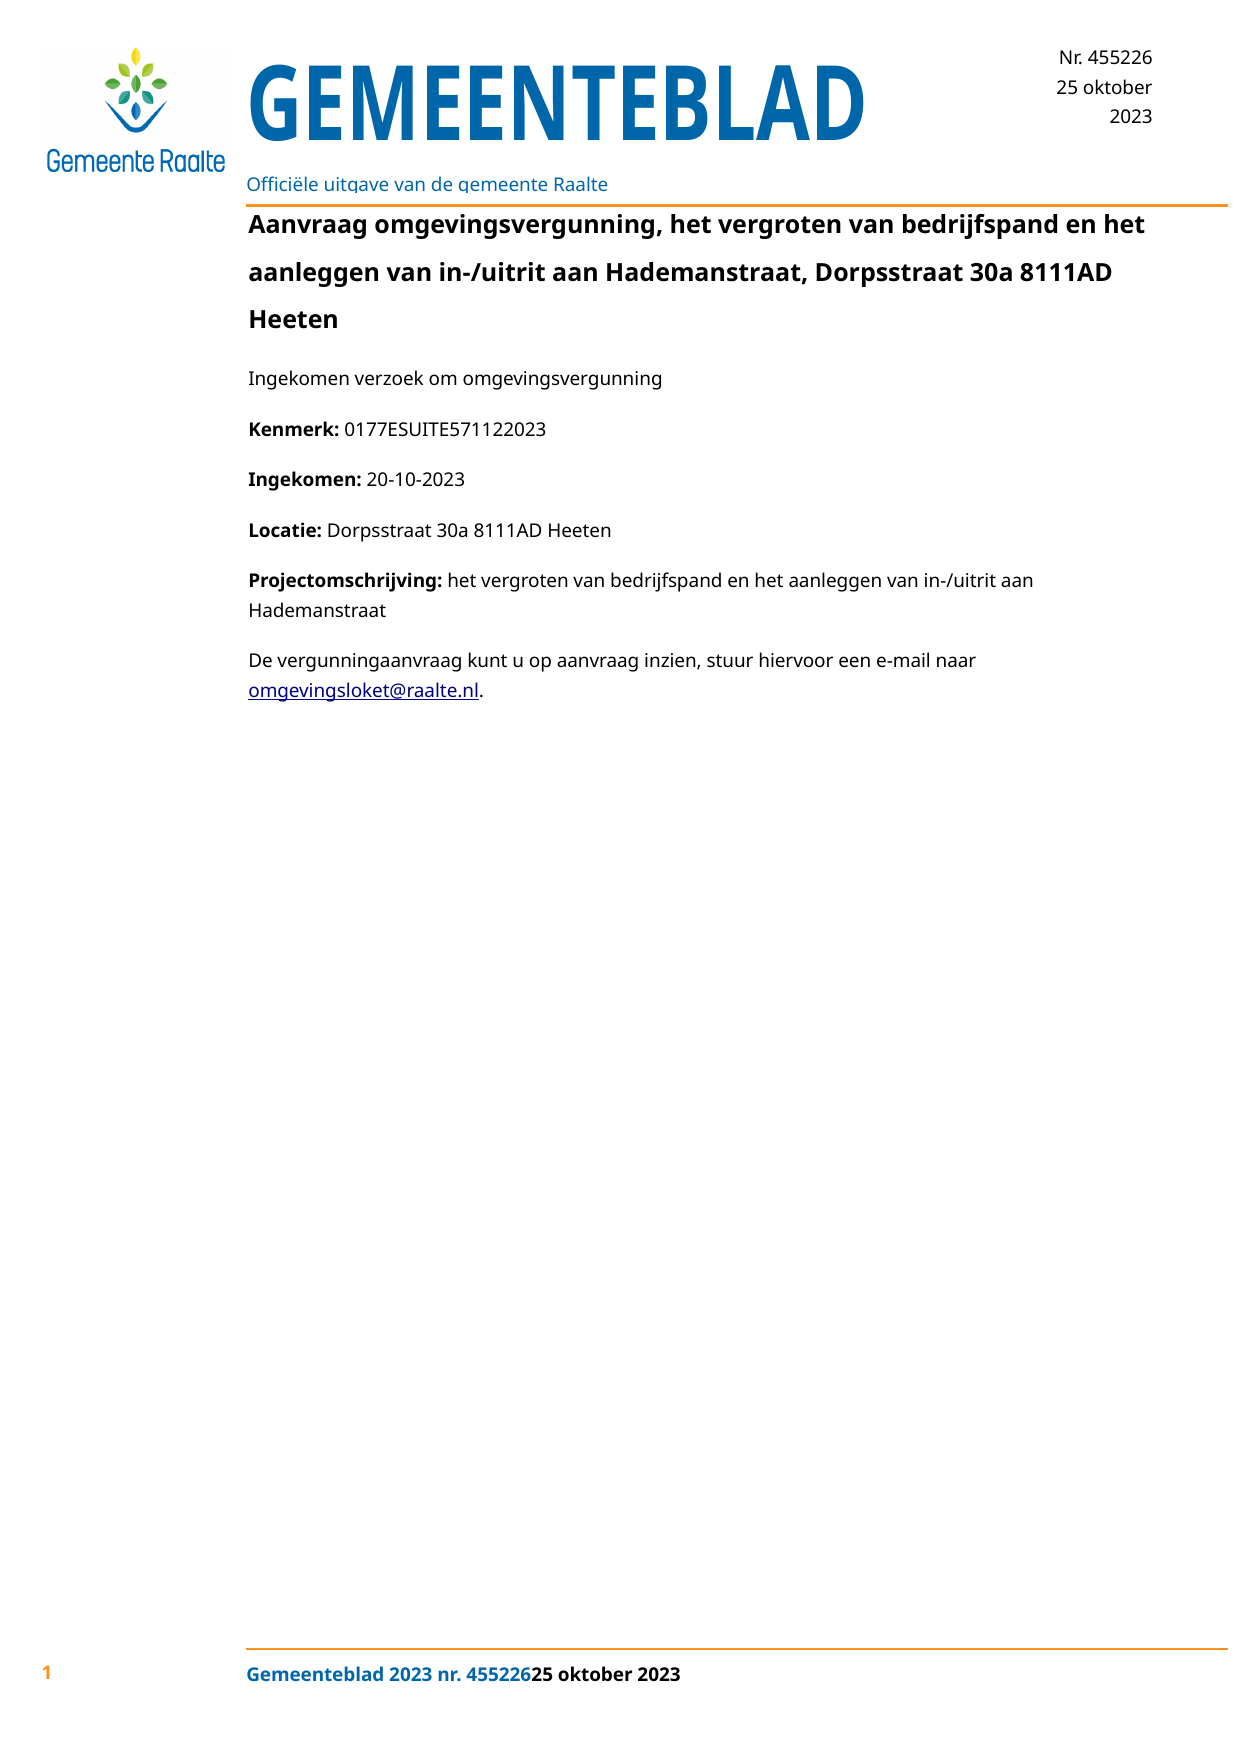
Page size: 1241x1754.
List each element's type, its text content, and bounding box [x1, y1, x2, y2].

text Ingekomen: 20-10-2023 [248, 466, 1152, 492]
text De vergunningaanvraag kunt u op aanvraag inzien, stuur hiervoor een e-mail naar omgevingsloket@raalte.nl. [248, 647, 1152, 702]
picture [41, 47, 231, 172]
text Ingekomen verzoek om omgevingsvergunning [248, 366, 1152, 391]
text Aanvraag omgevingsvergunning, het vergroten van bedrijfspand en het aanleggen van in-/uitrit aan Hademanstraat, Dorpsstraat 30a 8111AD Heeten [248, 207, 1152, 336]
text Kenmerk: 0177ESUITE571122023 [248, 416, 1152, 442]
text Locatie: Dorpsstraat 30a 8111AD Heeten [248, 517, 1152, 542]
text Projectomschrijving: het vergroten van bedrijfspand en het aanleggen van in-/uitrit aan Hademanstraat [248, 567, 1152, 622]
